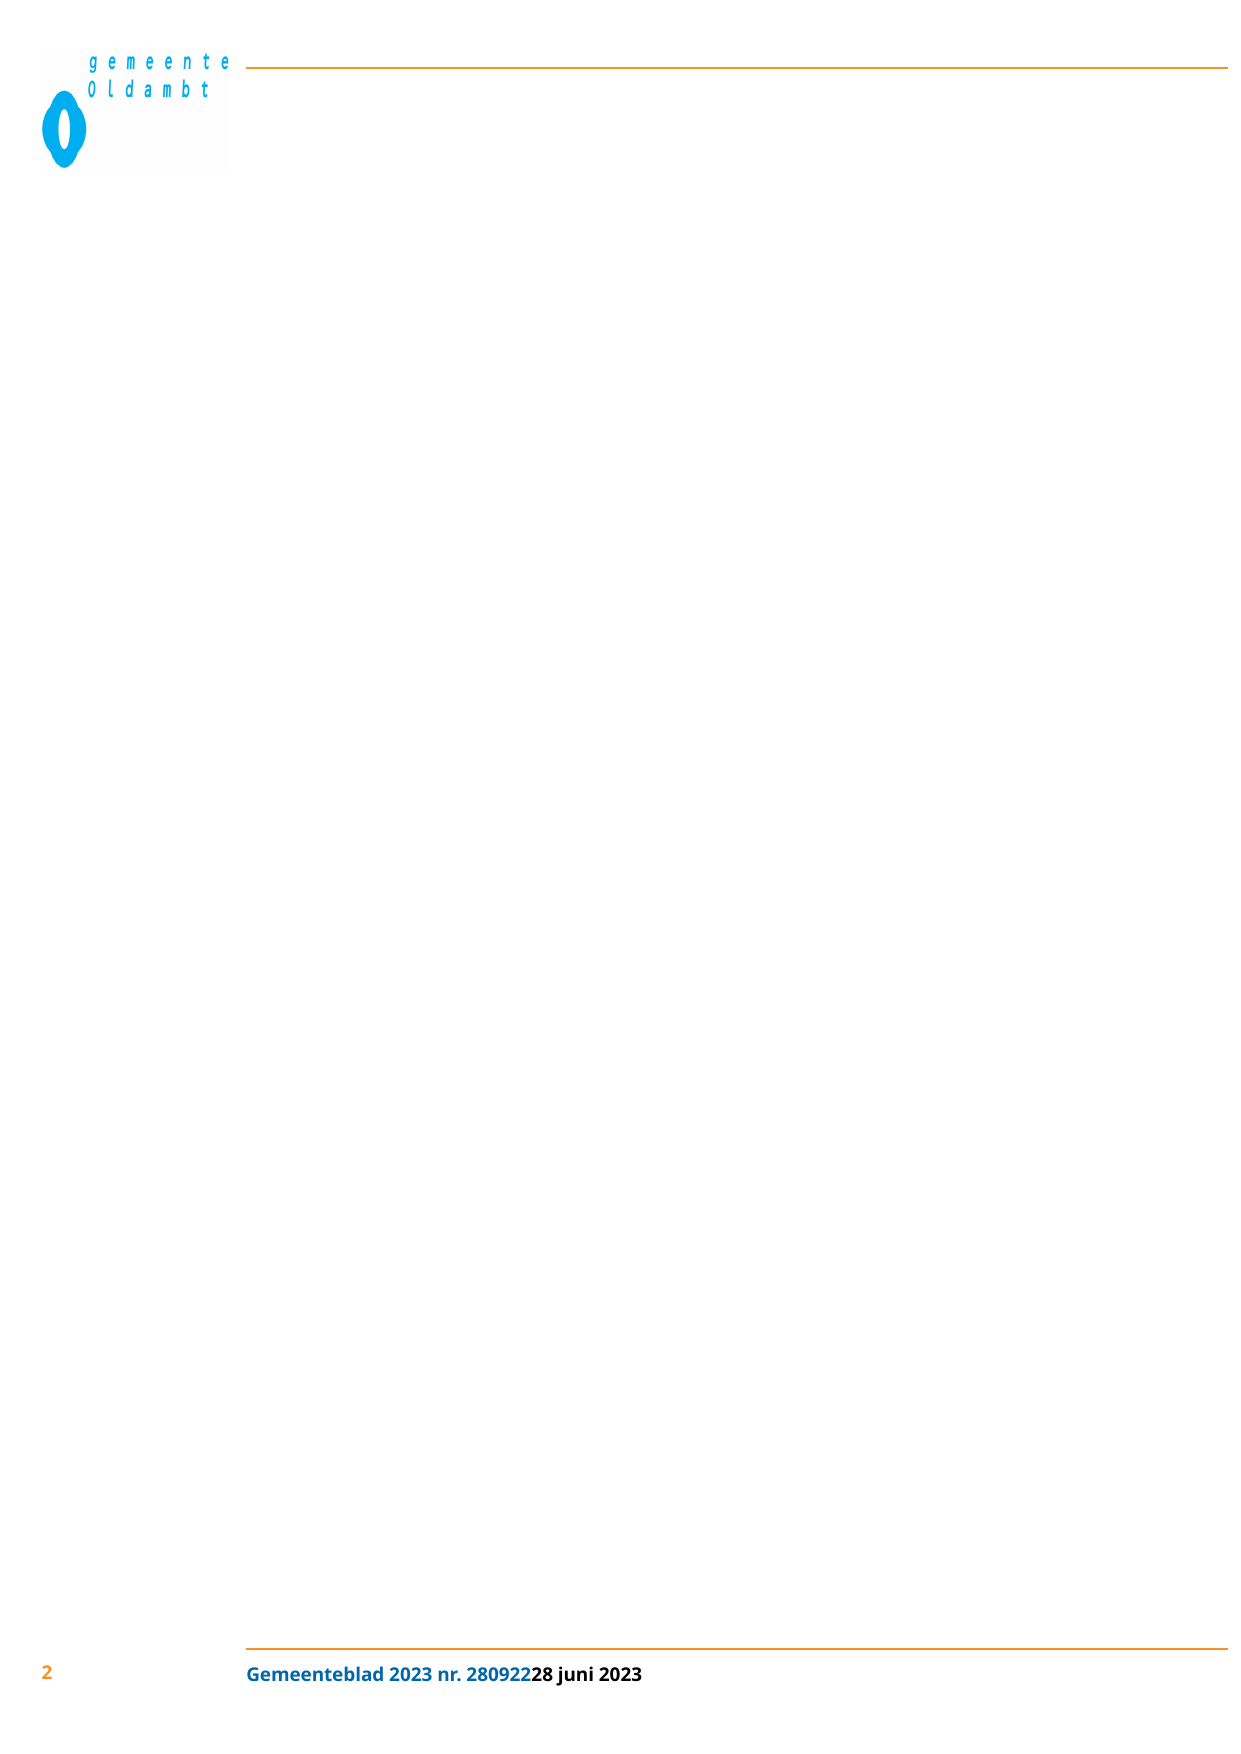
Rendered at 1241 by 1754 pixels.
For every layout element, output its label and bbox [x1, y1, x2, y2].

picture [41, 47, 231, 172]
